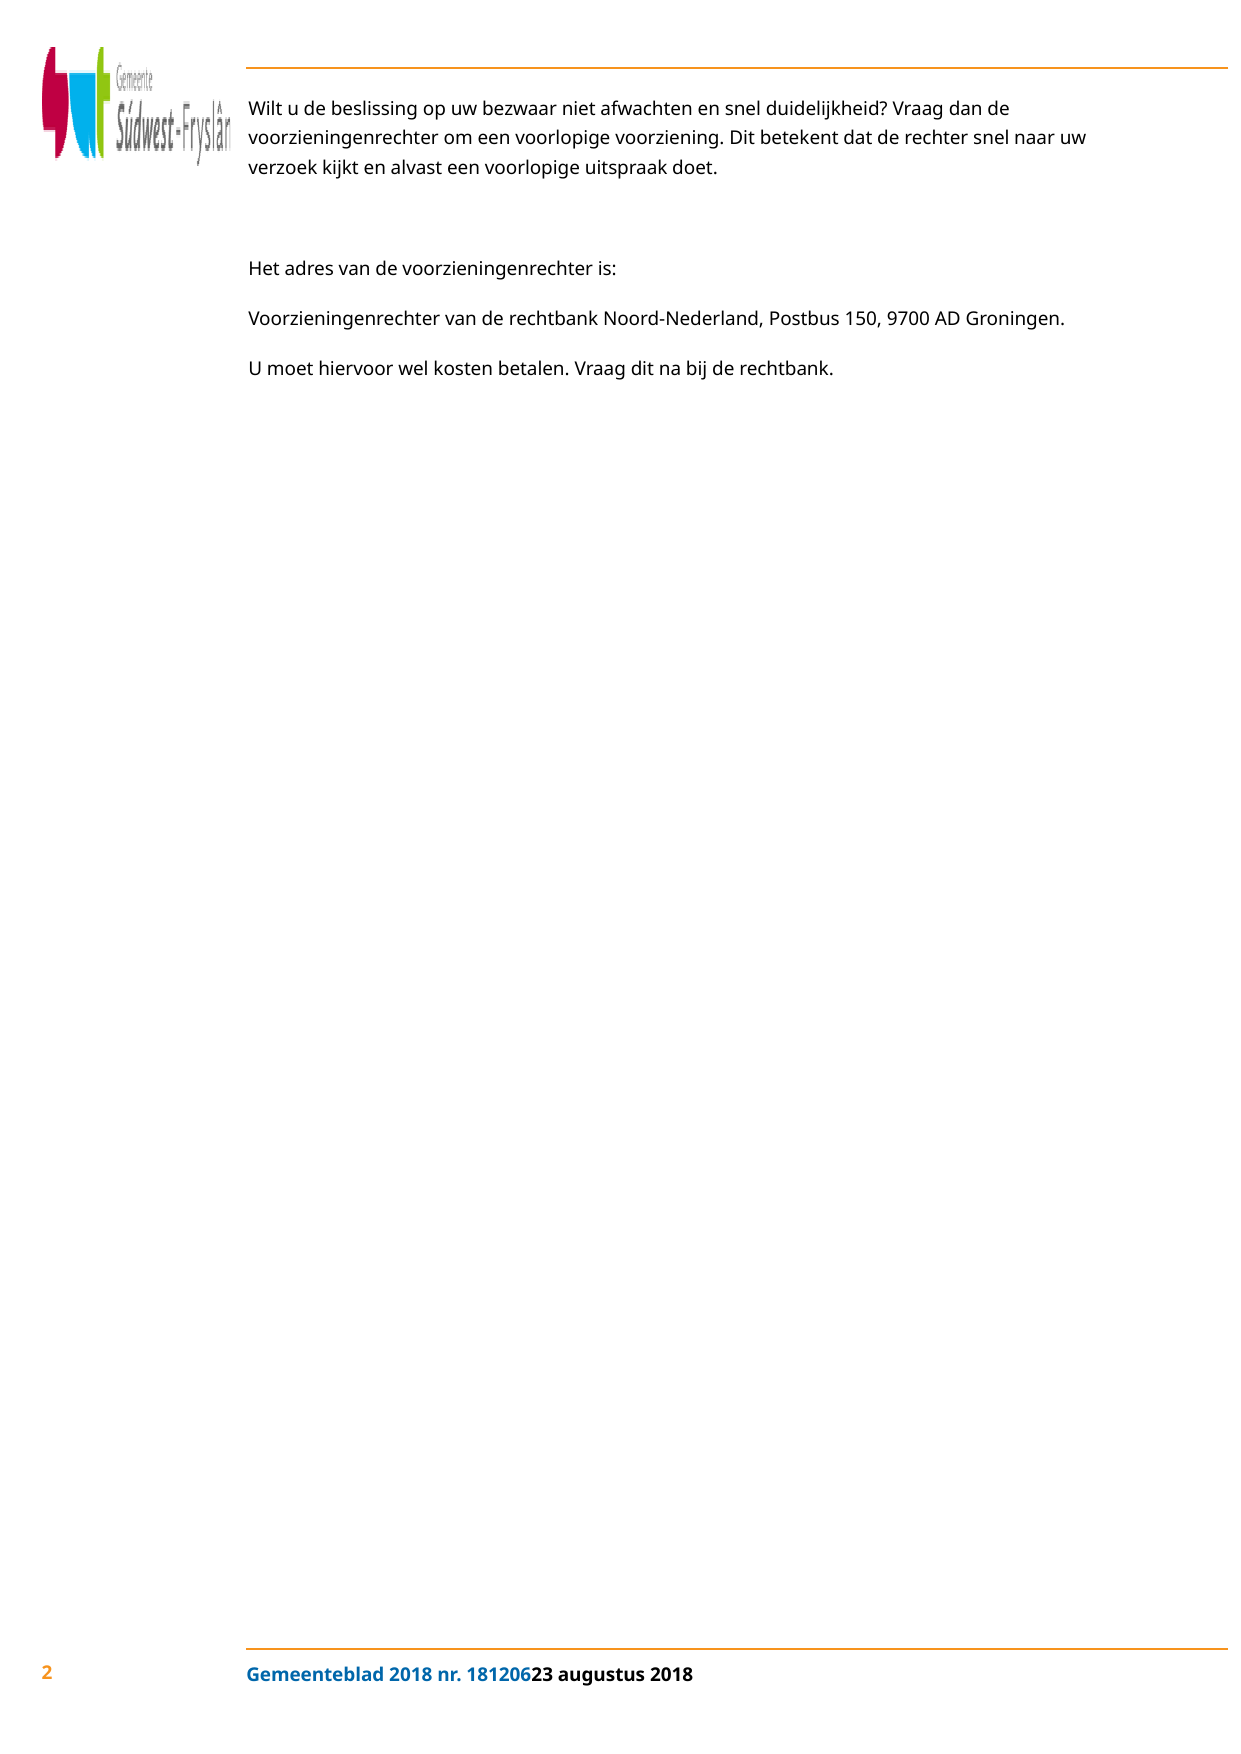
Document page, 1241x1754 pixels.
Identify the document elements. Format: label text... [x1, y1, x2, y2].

text Wilt u de beslissing op uw bezwaar niet afwachten en snel duidelijkheid? Vraag dan de voorzieningenrechter om een voorlopige voorziening. Dit betekent dat de rechter snel naar uw verzoek kijkt en alvast een voorlopige uitspraak doet. [248, 95, 1152, 180]
picture [41, 47, 231, 172]
text Het adres van de voorzieningenrechter is: [248, 255, 1152, 281]
text Voorzieningenrechter van de rechtbank Noord-Nederland, Postbus 150, 9700 AD Groningen. [248, 305, 1152, 331]
text U moet hiervoor wel kosten betalen. Vraag dit na bij de rechtbank. [248, 356, 1152, 381]
